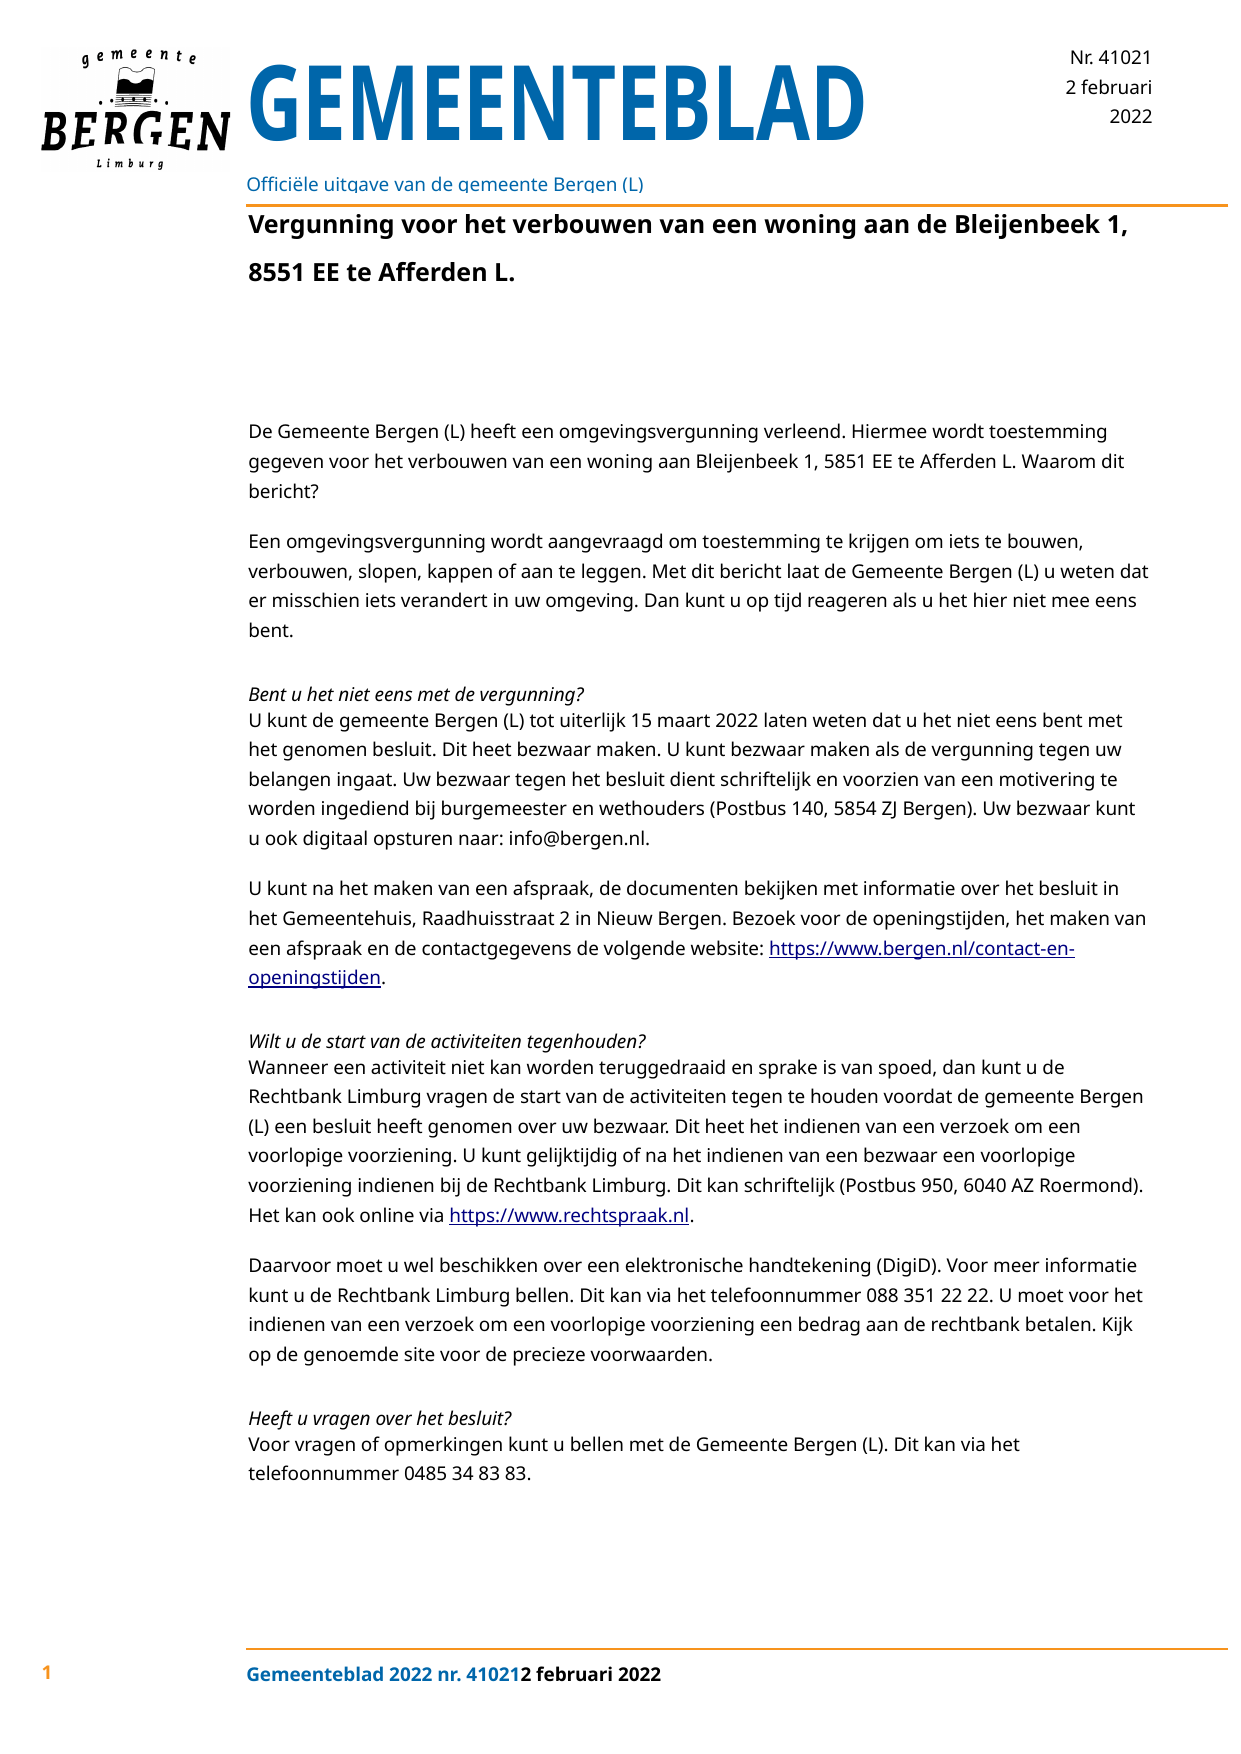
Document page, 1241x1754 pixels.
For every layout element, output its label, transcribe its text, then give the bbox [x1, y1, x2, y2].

text U kunt de gemeente Bergen (L) tot uiterlijk 15 maart 2022 laten weten dat u het niet eens bent met het genomen besluit. Dit heet bezwaar maken. U kunt bezwaar maken als de vergunning tegen uw belangen ingaat. Uw bezwaar tegen het besluit dient schriftelijk en voorzien van een motivering te worden ingediend bij burgemeester en wethouders (Postbus 140, 5854 ZJ Bergen). Uw bezwaar kunt u ook digitaal opsturen naar: info@bergen.nl. [248, 707, 1152, 851]
text U kunt na het maken van een afspraak, de documenten bekijken met informatie over het besluit in het Gemeentehuis, Raadhuisstraat 2 in Nieuw Bergen. Bezoek voor de openingstijden, het maken van een afspraak en de contactgegevens de volgende website: https://www.bergen.nl/contact-en-openingstijden. [248, 876, 1152, 990]
text Heeft u vragen over het besluit? [248, 1405, 1152, 1431]
text Een omgevingsvergunning wordt aangevraagd om toestemming te krijgen om iets te bouwen, verbouwen, slopen, kappen of aan te leggen. Met dit bericht laat de Gemeente Bergen (L) u weten dat er misschien iets verandert in uw omgeving. Dan kunt u op tijd reageren als u het hier niet mee eens bent. [248, 528, 1152, 643]
text Bent u het niet eens met de vergunning? [248, 681, 1152, 707]
picture [41, 47, 231, 172]
text Daarvoor moet u wel beschikken over een elektronische handtekening (DigiD). Voor meer informatie kunt u de Rechtbank Limburg bellen. Dit kan via het telefoonnummer 088 351 22 22. U moet voor het indienen van een verzoek om een voorlopige voorziening een bedrag aan de rechtbank betalen. Kijk op de genoemde site voor de precieze voorwaarden. [248, 1252, 1152, 1367]
text Wilt u de start van de activiteiten tegenhouden? [248, 1028, 1152, 1054]
text Wanneer een activiteit niet kan worden teruggedraaid en sprake is van spoed, dan kunt u de Rechtbank Limburg vragen de start van de activiteiten tegen te houden voordat de gemeente Bergen (L) een besluit heeft genomen over uw bezwaar. Dit heet het indienen van een verzoek om een voorlopige voorziening. U kunt gelijktijdig of na het indienen van een bezwaar een voorlopige voorziening indienen bij de Rechtbank Limburg. Dit kan schriftelijk (Postbus 950, 6040 AZ Roermond). Het kan ook online via https://www.rechtspraak.nl. [248, 1054, 1152, 1228]
text Vergunning voor het verbouwen van een woning aan de Bleijenbeek 1, 8551 EE te Afferden L. [248, 207, 1152, 288]
text De Gemeente Bergen (L) heeft een omgevingsvergunning verleend. Hiermee wordt toestemming gegeven voor het verbouwen van een woning aan Bleijenbeek 1, 5851 EE te Afferden L. Waarom dit bericht? [248, 419, 1152, 504]
text Voor vragen of opmerkingen kunt u bellen met de Gemeente Bergen (L). Dit kan via het telefoonnummer 0485 34 83 83. [248, 1431, 1152, 1486]
